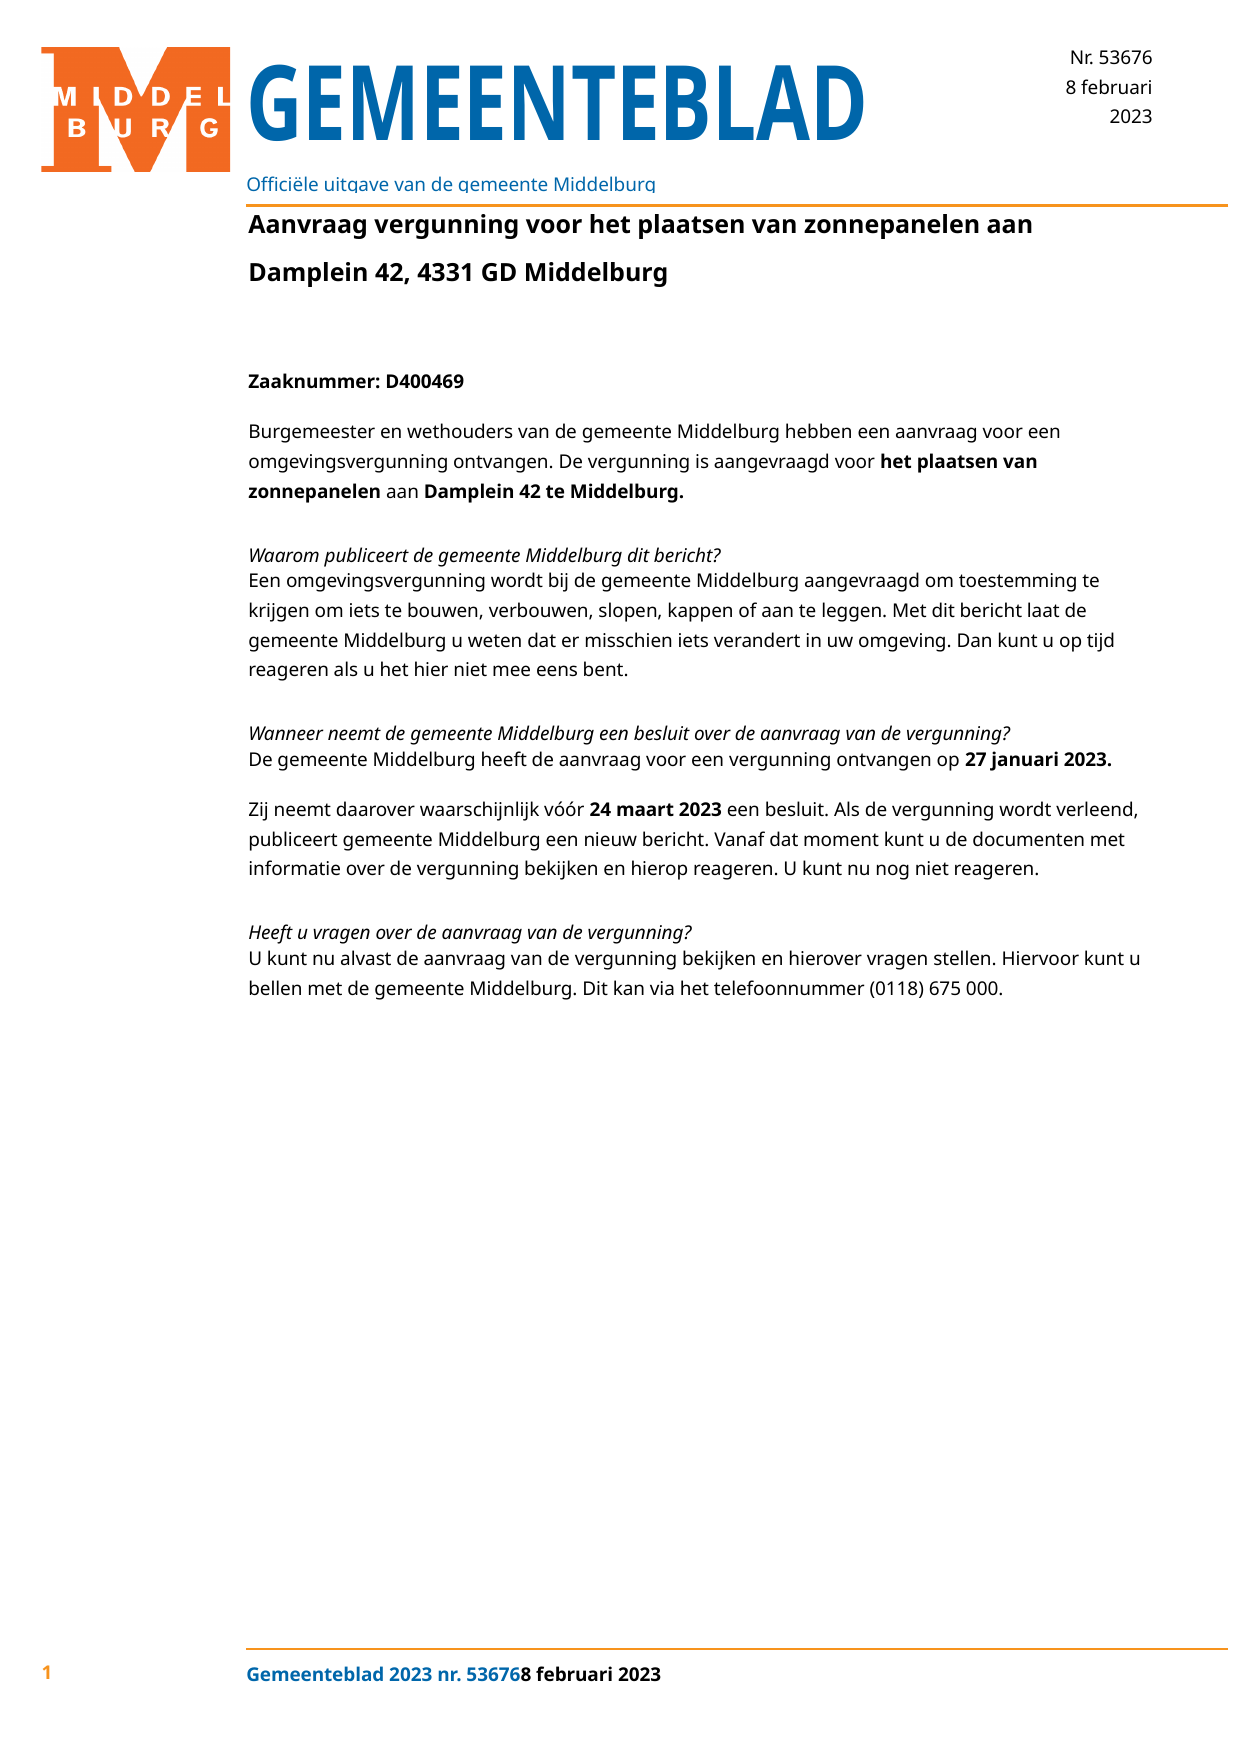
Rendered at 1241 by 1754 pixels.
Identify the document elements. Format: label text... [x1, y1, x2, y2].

text Zaaknummer: D400469 [248, 368, 1152, 394]
text Waarom publiceert de gemeente Middelburg dit bericht? [248, 542, 1152, 568]
text U kunt nu alvast de aanvraag van de vergunning bekijken en hierover vragen stellen. Hiervoor kunt u bellen met de gemeente Middelburg. Dit kan via het telefoonnummer (0118) 675 000. [248, 945, 1152, 1001]
text Aanvraag vergunning voor het plaatsen van zonnepanelen aan Damplein 42, 4331 GD Middelburg [248, 207, 1152, 288]
picture [41, 47, 231, 172]
text Burgemeester en wethouders van de gemeente Middelburg hebben een aanvraag voor een omgevingsvergunning ontvangen. De vergunning is aangevraagd voor het plaatsen van zonnepanelen aan Damplein 42 te Middelburg. [248, 419, 1152, 504]
text Een omgevingsvergunning wordt bij de gemeente Middelburg aangevraagd om toestemming te krijgen om iets te bouwen, verbouwen, slopen, kappen of aan te leggen. Met dit bericht laat de gemeente Middelburg u weten dat er misschien iets verandert in uw omgeving. Dan kunt u op tijd reageren als u het hier niet mee eens bent. [248, 568, 1152, 682]
text De gemeente Middelburg heeft de aanvraag voor een vergunning ontvangen op 27 januari 2023. [248, 746, 1152, 772]
text Wanneer neemt de gemeente Middelburg een besluit over de aanvraag van de vergunning? [248, 720, 1152, 746]
text Heeft u vragen over de aanvraag van de vergunning? [248, 919, 1152, 945]
text Zij neemt daarover waarschijnlijk vóór 24 maart 2023 een besluit. Als de vergunning wordt verleend, publiceert gemeente Middelburg een nieuw bericht. Vanaf dat moment kunt u de documenten met informatie over de vergunning bekijken en hierop reageren. U kunt nu nog niet reageren. [248, 796, 1152, 881]
